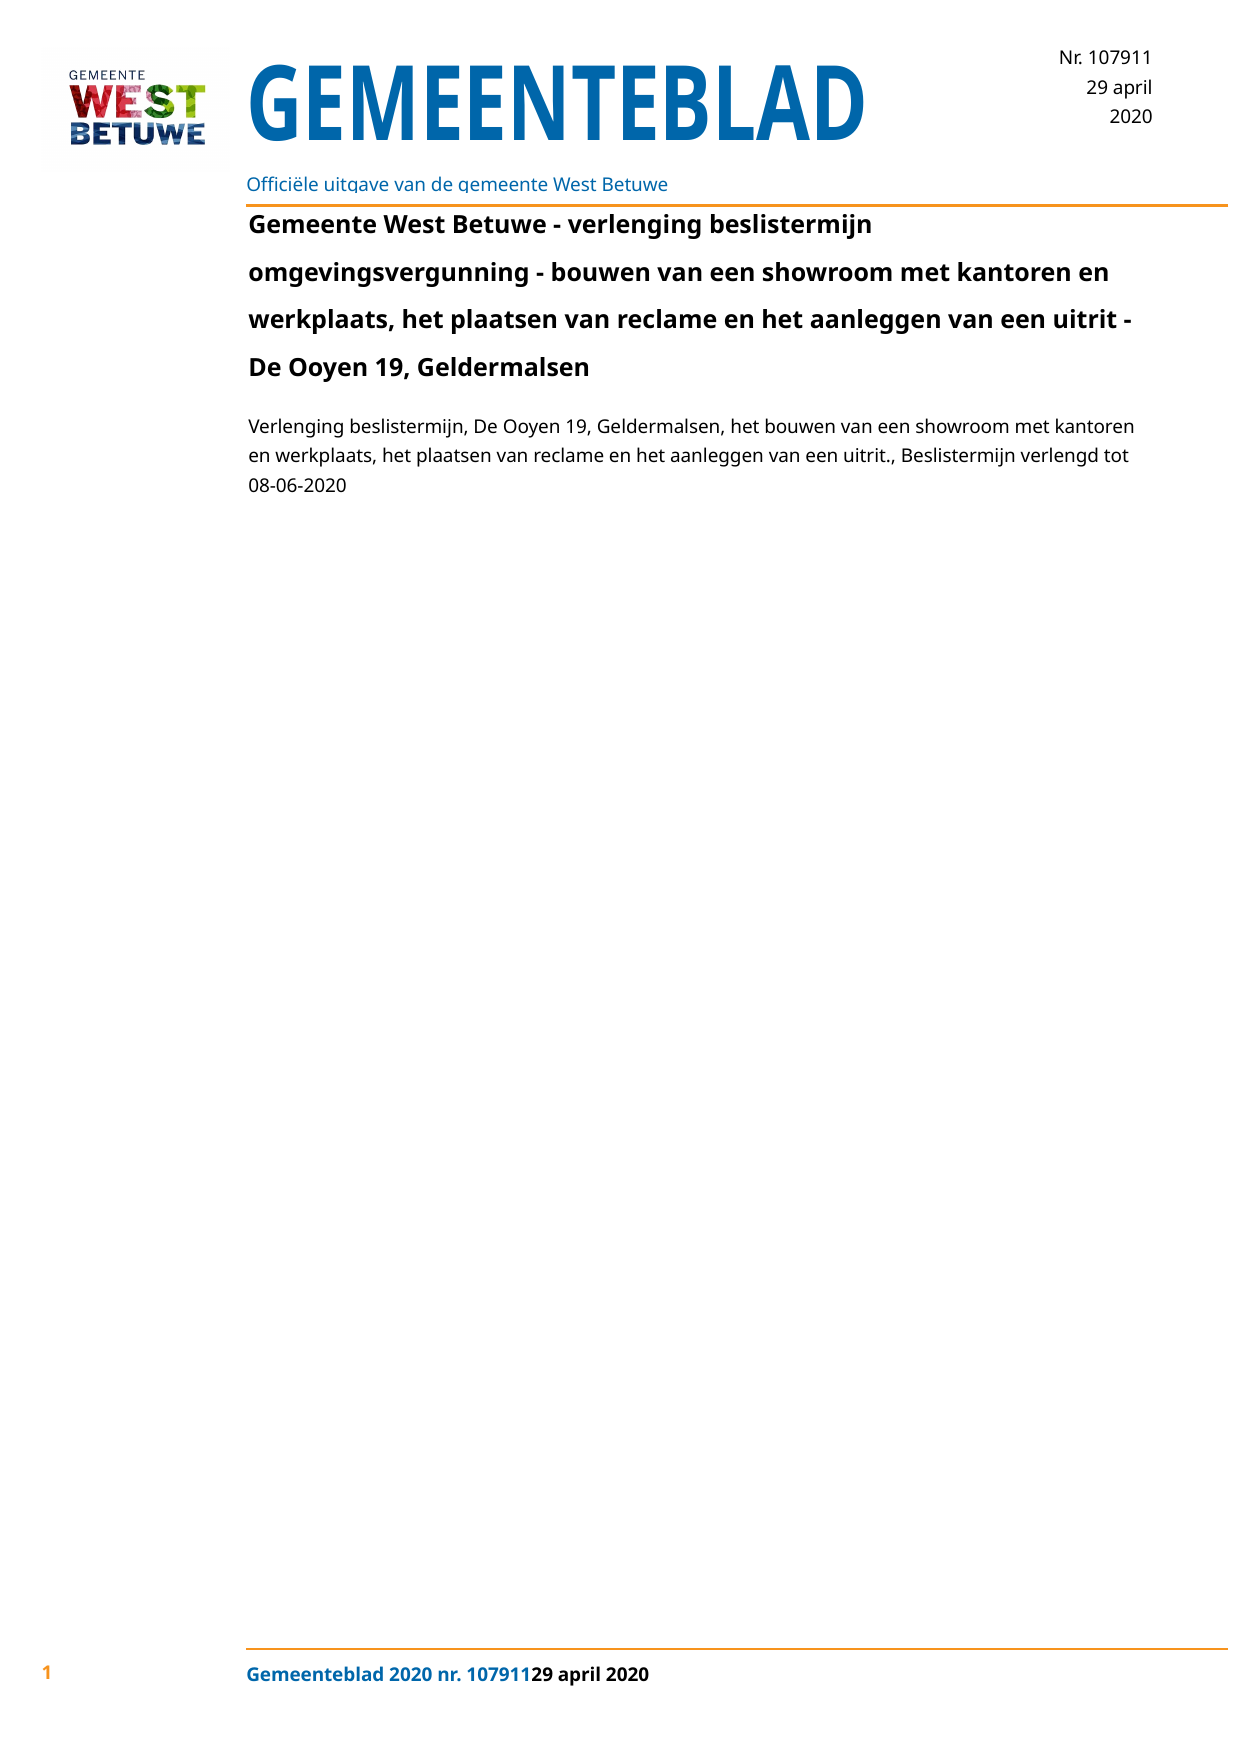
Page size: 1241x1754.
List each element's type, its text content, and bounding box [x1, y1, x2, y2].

text Gemeente West Betuwe - verlenging beslistermijn omgevingsvergunning - bouwen van een showroom met kantoren en werkplaats, het plaatsen van reclame en het aanleggen van een uitrit - De Ooyen 19, Geldermalsen [248, 207, 1152, 384]
text Verlenging beslistermijn, De Ooyen 19, Geldermalsen, het bouwen van een showroom met kantoren en werkplaats, het plaatsen van reclame en het aanleggen van een uitrit., Beslistermijn verlengd tot 08-06-2020 [248, 413, 1152, 498]
picture [41, 47, 231, 172]
